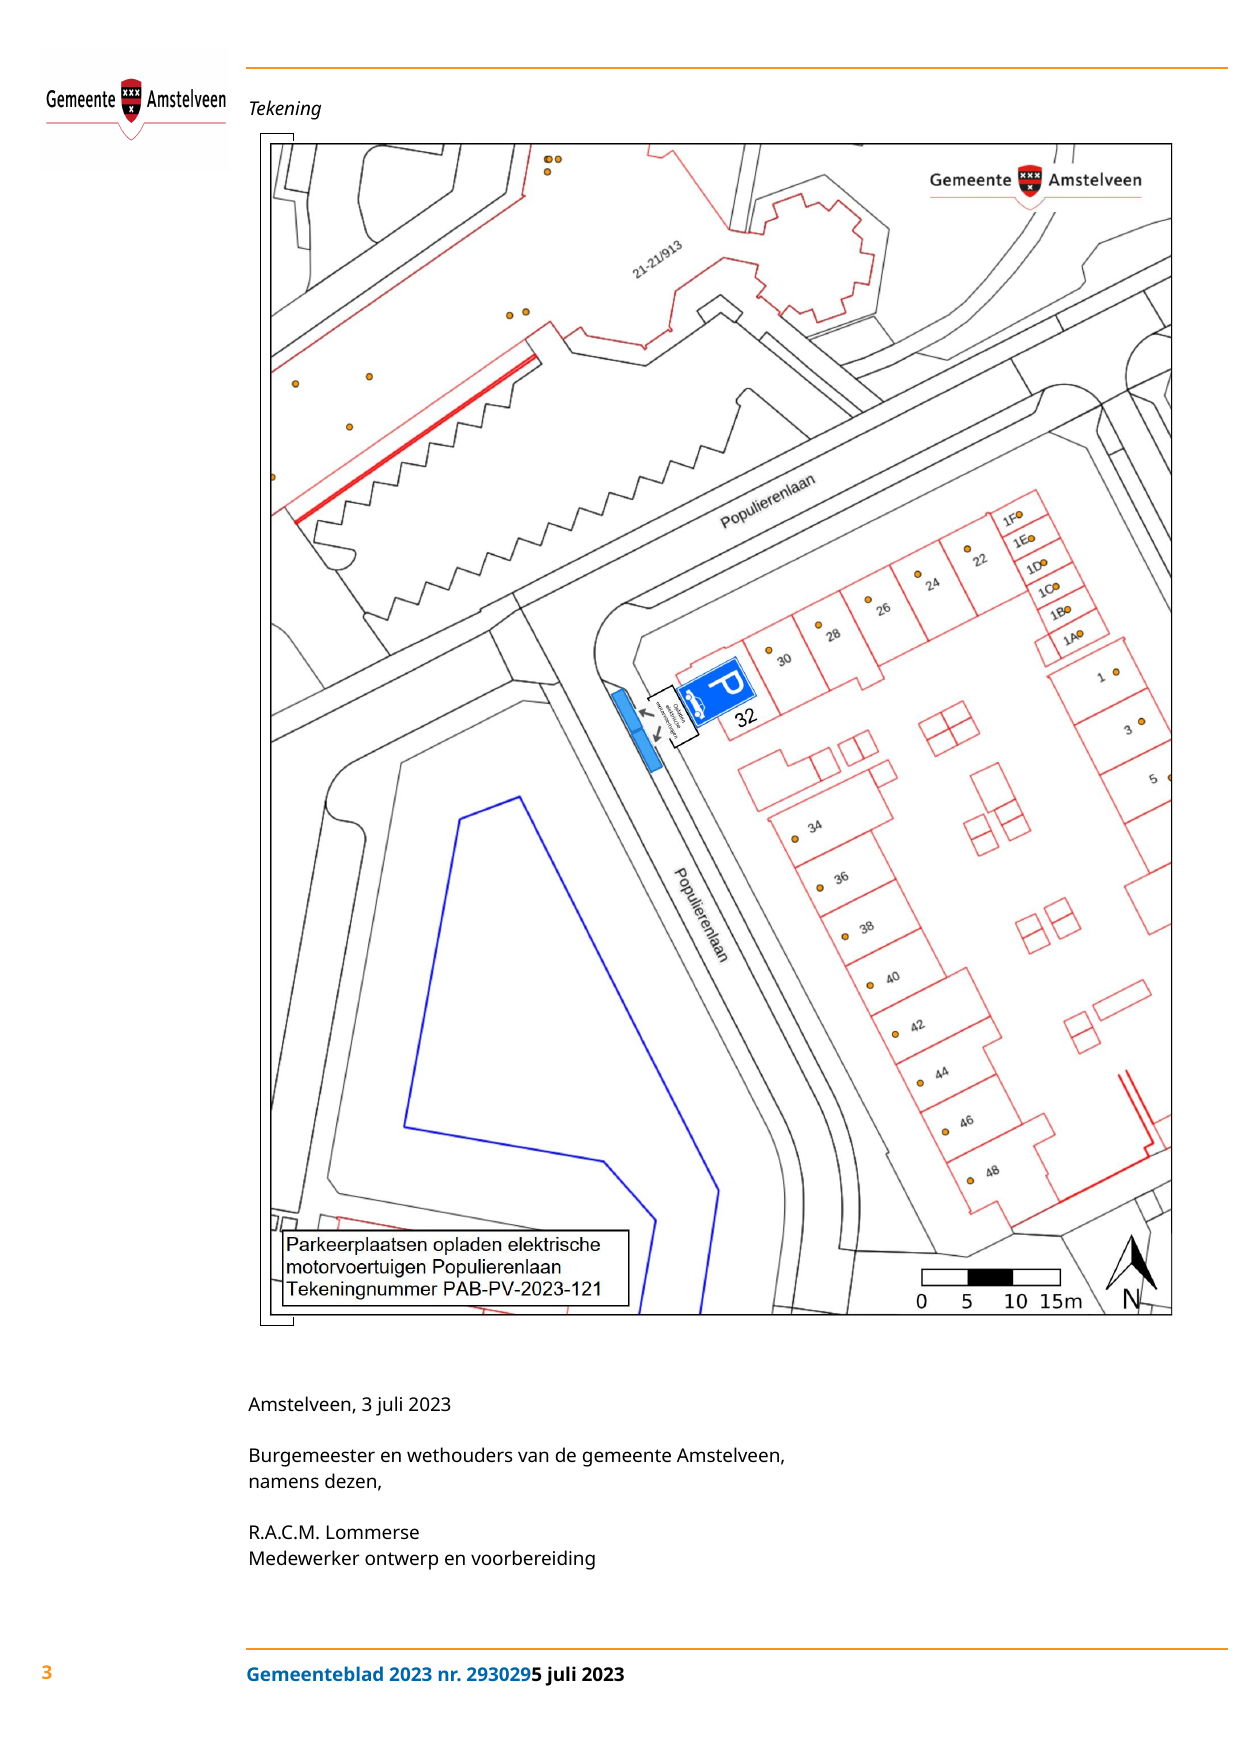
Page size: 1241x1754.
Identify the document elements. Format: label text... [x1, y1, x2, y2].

picture [268, 141, 1173, 1317]
text namens dezen, [248, 1468, 1152, 1494]
picture [41, 47, 231, 172]
text Amstelveen, 3 juli 2023 [248, 1391, 1152, 1417]
text R.A.C.M. Lommerse [248, 1519, 1152, 1545]
text Burgemeester en wethouders van de gemeente Amstelveen, [248, 1442, 1152, 1468]
text Tekening [248, 95, 1152, 121]
text Medewerker ontwerp en voorbereiding [248, 1545, 1152, 1571]
